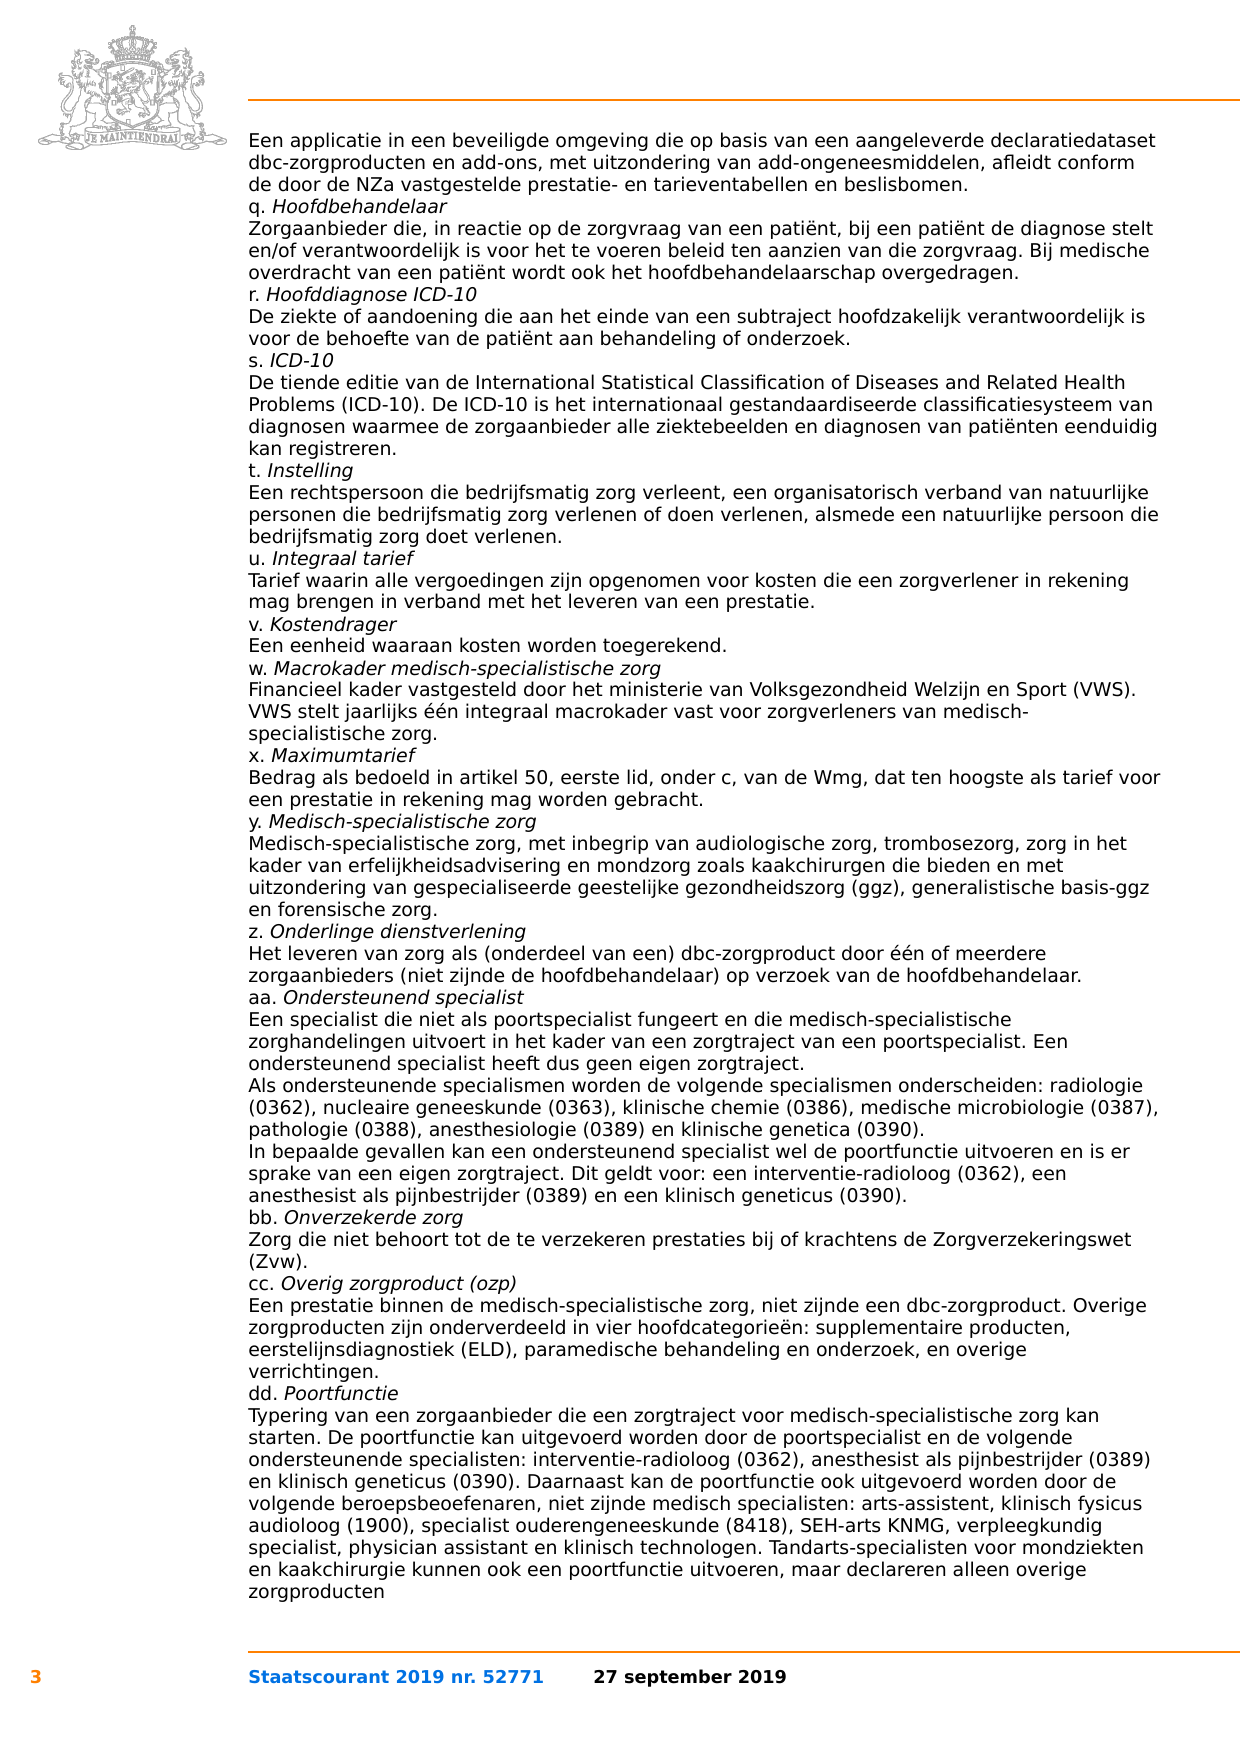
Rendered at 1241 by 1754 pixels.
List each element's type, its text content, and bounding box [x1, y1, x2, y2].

text w. Macrokader medisch-specialistische zorg [248, 657, 1163, 679]
text Een prestatie binnen de medisch-specialistische zorg, niet zijnde een dbc-zorgproduct. Overige zorgproducten zijn onderverdeeld in vier hoofdcategorieën: supplementaire producten, eerstelijnsdiagnostiek (ELD), paramedische behandeling en onderzoek, en overige verrichtingen. [248, 1295, 1163, 1383]
text dd. Poortfunctie [248, 1383, 1163, 1405]
text Een specialist die niet als poortspecialist fungeert en die medisch-specialistische zorghandelingen uitvoert in het kader van een zorgtraject van een poortspecialist. Een ondersteunend specialist heeft dus geen eigen zorgtraject. [248, 1009, 1163, 1075]
text Bedrag als bedoeld in artikel 50, eerste lid, onder c, van de Wmg, dat ten hoogste als tarief voor een prestatie in rekening mag worden gebracht. [248, 767, 1163, 811]
text In bepaalde gevallen kan een ondersteunend specialist wel de poortfunctie uitvoeren en is er sprake van een eigen zorgtraject. Dit geldt voor: een interventie-radioloog (0362), een anesthesist als pijnbestrijder (0389) en een klinisch geneticus (0390). [248, 1141, 1163, 1207]
text Zorg die niet behoort tot de te verzekeren prestaties bij of krachtens de Zorgverzekeringswet (Zvw). [248, 1229, 1163, 1273]
text bb. Onverzekerde zorg [248, 1207, 1163, 1229]
text y. Medisch-specialistische zorg [248, 811, 1163, 833]
text De tiende editie van de International Statistical Classification of Diseases and Related Health Problems (ICD-10). De ICD-10 is het internationaal gestandaardiseerde classificatiesysteem van diagnosen waarmee de zorgaanbieder alle ziektebeelden en diagnosen van patiënten eenduidig kan registreren. [248, 372, 1163, 459]
text u. Integraal tarief [248, 547, 1163, 569]
text cc. Overig zorgproduct (ozp) [248, 1273, 1163, 1295]
text Het leveren van zorg als (onderdeel van een) dbc-zorgproduct door één of meerdere zorgaanbieders (niet zijnde de hoofdbehandelaar) op verzoek van de hoofdbehandelaar. [248, 943, 1163, 987]
picture [38, 25, 227, 150]
text Zorgaanbieder die, in reactie op de zorgvraag van een patiënt, bij een patiënt de diagnose stelt en/of verantwoordelijk is voor het te voeren beleid ten aanzien van die zorgvraag. Bij medische overdracht van een patiënt wordt ook het hoofdbehandelaarschap overgedragen. [248, 218, 1163, 284]
text Als ondersteunende specialismen worden de volgende specialismen onderscheiden: radiologie (0362), nucleaire geneeskunde (0363), klinische chemie (0386), medische microbiologie (0387), pathologie (0388), anesthesiologie (0389) en klinische genetica (0390). [248, 1075, 1163, 1141]
text v. Kostendrager [248, 613, 1163, 635]
text Een eenheid waaraan kosten worden toegerekend. [248, 635, 1163, 657]
text Een applicatie in een beveiligde omgeving die op basis van een aangeleverde declaratiedataset dbc-zorgproducten en add-ons, met uitzondering van add-ongeneesmiddelen, afleidt conform de door de NZa vastgestelde prestatie- en tarieventabellen en beslisbomen. [248, 130, 1163, 196]
text Financieel kader vastgesteld door het ministerie van Volksgezondheid Welzijn en Sport (VWS). VWS stelt jaarlijks één integraal macrokader vast voor zorgverleners van medisch-specialistische zorg. [248, 679, 1163, 745]
text Tarief waarin alle vergoedingen zijn opgenomen voor kosten die een zorgverlener in rekening mag brengen in verband met het leveren van een prestatie. [248, 569, 1163, 613]
text Typering van een zorgaanbieder die een zorgtraject voor medisch-specialistische zorg kan starten. De poortfunctie kan uitgevoerd worden door de poortspecialist en de volgende ondersteunende specialisten: interventie-radioloog (0362), anesthesist als pijnbestrijder (0389) en klinisch geneticus (0390). Daarnaast kan de poortfunctie ook uitgevoerd worden door de volgende beroepsbeoefenaren, niet zijnde medisch specialisten: arts-assistent, klinisch fysicus audioloog (1900), specialist ouderengeneeskunde (8418), SEH-arts KNMG, verpleegkundig specialist, physician assistant en klinisch technologen. Tandarts-specialisten voor mondziekten en kaakchirurgie kunnen ook een poortfunctie uitvoeren, maar declareren alleen overige zorgproducten [248, 1405, 1163, 1602]
text aa. Ondersteunend specialist [248, 987, 1163, 1009]
text z. Onderlinge dienstverlening [248, 921, 1163, 943]
text Medisch-specialistische zorg, met inbegrip van audiologische zorg, trombosezorg, zorg in het kader van erfelijkheidsadvisering en mondzorg zoals kaakchirurgen die bieden en met uitzondering van gespecialiseerde geestelijke gezondheidszorg (ggz), generalistische basis-ggz en forensische zorg. [248, 833, 1163, 921]
text x. Maximumtarief [248, 745, 1163, 767]
text t. Instelling [248, 459, 1163, 482]
text Een rechtspersoon die bedrijfsmatig zorg verleent, een organisatorisch verband van natuurlijke personen die bedrijfsmatig zorg verlenen of doen verlenen, alsmede een natuurlijke persoon die bedrijfsmatig zorg doet verlenen. [248, 482, 1163, 547]
text q. Hoofdbehandelaar [248, 196, 1163, 218]
text s. ICD-10 [248, 350, 1163, 372]
text r. Hoofddiagnose ICD-10 [248, 284, 1163, 306]
text De ziekte of aandoening die aan het einde van een subtraject hoofdzakelijk verantwoordelijk is voor de behoefte van de patiënt aan behandeling of onderzoek. [248, 306, 1163, 350]
